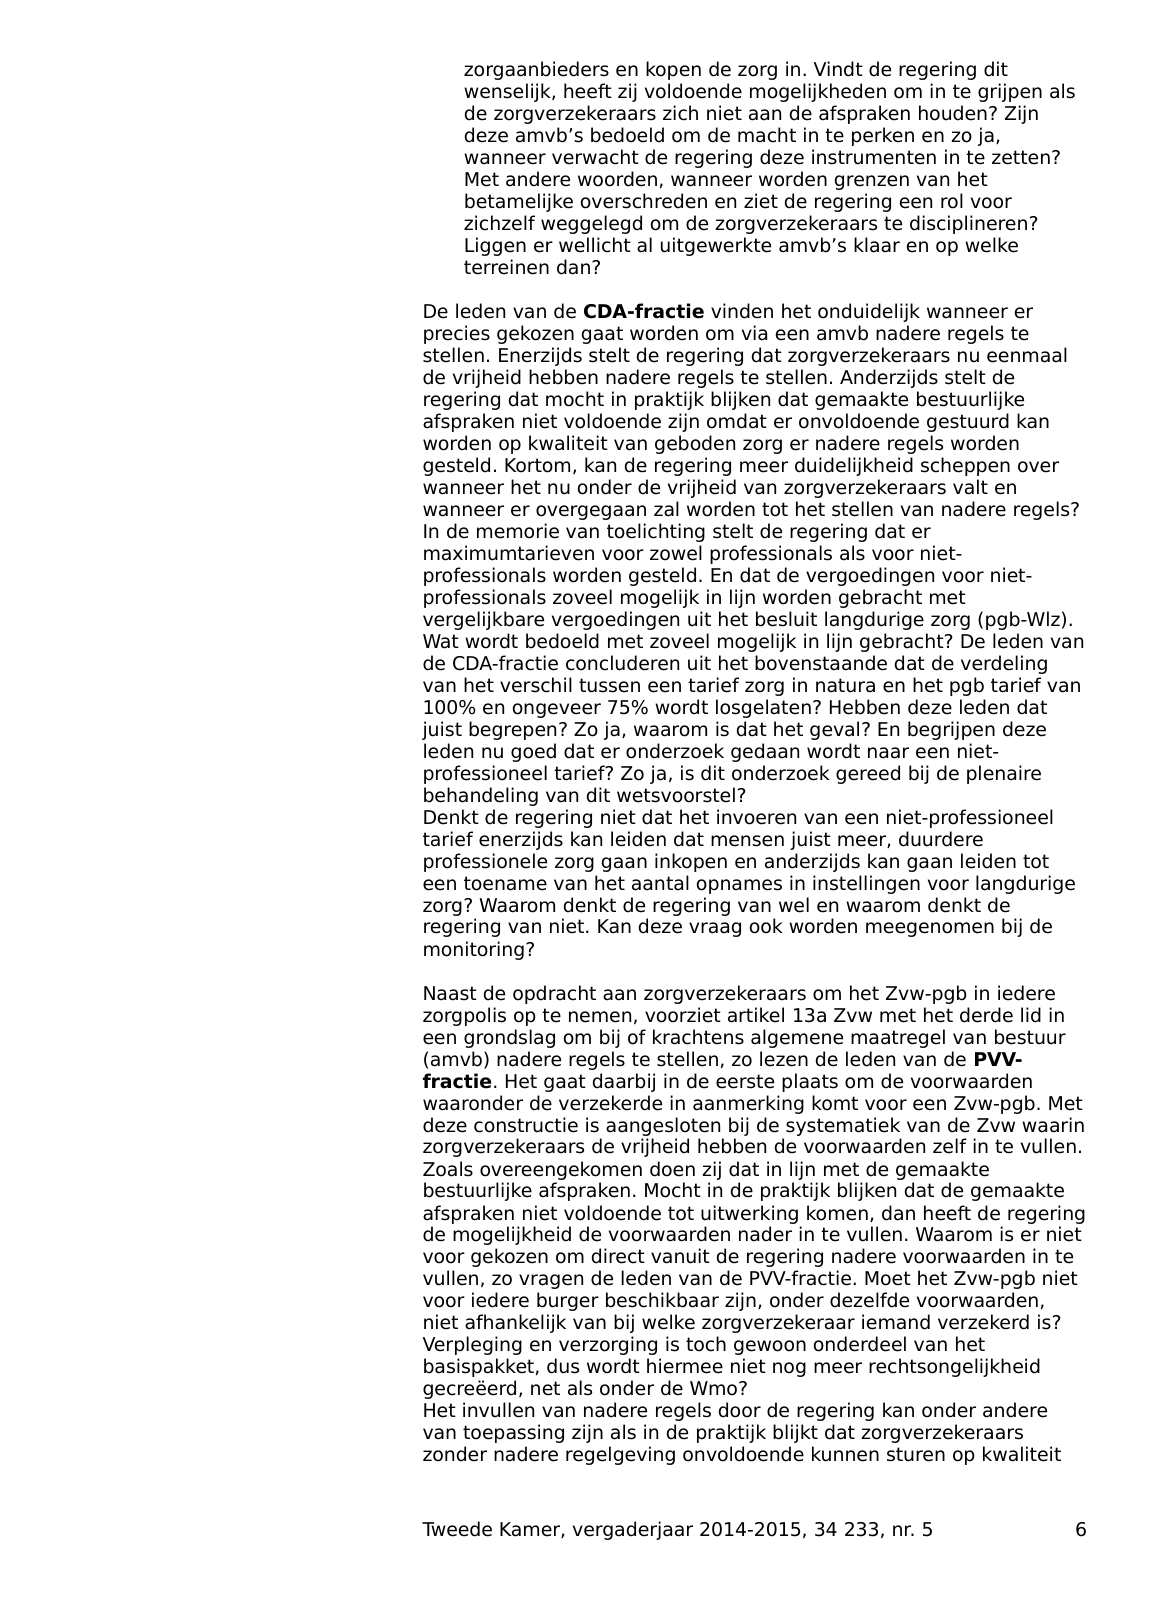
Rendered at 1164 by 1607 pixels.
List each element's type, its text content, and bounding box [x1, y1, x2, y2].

text Naast de opdracht aan zorgverzekeraars om het Zvw-pgb in iedere zorgpolis op te nemen, voorziet artikel 13a Zvw met het derde lid in een grondslag om bij of krachtens algemene maatregel van bestuur (amvb) nadere regels te stellen, zo lezen de leden van de PVV-fractie. Het gaat daarbij in de eerste plaats om de voorwaarden waaronder de verzekerde in aanmerking komt voor een Zvw-pgb. Met deze constructie is aangesloten bij de systematiek van de Zvw waarin zorgverzekeraars de vrijheid hebben de voorwaarden zelf in te vullen. Zoals overeengekomen doen zij dat in lijn met de gemaakte bestuurlijke afspraken. Mocht in de praktijk blijken dat de gemaakte afspraken niet voldoende tot uitwerking komen, dan heeft de regering de mogelijkheid de voorwaarden nader in te vullen. Waarom is er niet voor gekozen om direct vanuit de regering nadere voorwaarden in te vullen, zo vragen de leden van de PVV-fractie. Moet het Zvw-pgb niet voor iedere burger beschikbaar zijn, onder dezelfde voorwaarden, niet afhankelijk van bij welke zorgverzekeraar iemand verzekerd is? Verpleging en verzorging is toch gewoon onderdeel van het basispakket, dus wordt hiermee niet nog meer rechtsongelijkheid gecreëerd, net als onder de Wmo? [422, 983, 1087, 1400]
text De leden van de CDA-fractie vinden het onduidelijk wanneer er precies gekozen gaat worden om via een amvb nadere regels te stellen. Enerzijds stelt de regering dat zorgverzekeraars nu eenmaal de vrijheid hebben nadere regels te stellen. Anderzijds stelt de regering dat mocht in praktijk blijken dat gemaakte bestuurlijke afspraken niet voldoende zijn omdat er onvoldoende gestuurd kan worden op kwaliteit van geboden zorg er nadere regels worden gesteld. Kortom, kan de regering meer duidelijkheid scheppen over wanneer het nu onder de vrijheid van zorgverzekeraars valt en wanneer er overgegaan zal worden tot het stellen van nadere regels? [422, 301, 1087, 521]
text In de memorie van toelichting stelt de regering dat er maximumtarieven voor zowel professionals als voor niet-professionals worden gesteld. En dat de vergoedingen voor niet-professionals zoveel mogelijk in lijn worden gebracht met vergelijkbare vergoedingen uit het besluit langdurige zorg (pgb-Wlz). Wat wordt bedoeld met zoveel mogelijk in lijn gebracht? De leden van de CDA-fractie concluderen uit het bovenstaande dat de verdeling van het verschil tussen een tarief zorg in natura en het pgb tarief van 100% en ongeveer 75% wordt losgelaten? Hebben deze leden dat juist begrepen? Zo ja, waarom is dat het geval? En begrijpen deze leden nu goed dat er onderzoek gedaan wordt naar een niet-professioneel tarief? Zo ja, is dit onderzoek gereed bij de plenaire behandeling van dit wetsvoorstel? [422, 521, 1087, 807]
text Denkt de regering niet dat het invoeren van een niet-professioneel tarief enerzijds kan leiden dat mensen juist meer, duurdere professionele zorg gaan inkopen en anderzijds kan gaan leiden tot een toename van het aantal opnames in instellingen voor langdurige zorg? Waarom denkt de regering van wel en waarom denkt de regering van niet. Kan deze vraag ook worden meegenomen bij de monitoring? [422, 807, 1087, 960]
text Het invullen van nadere regels door de regering kan onder andere van toepassing zijn als in de praktijk blijkt dat zorgverzekeraars zonder nadere regelgeving onvoldoende kunnen sturen op kwaliteit [422, 1400, 1087, 1466]
text zorgaanbieders en kopen de zorg in. Vindt de regering dit wenselijk, heeft zij voldoende mogelijkheden om in te grijpen als de zorgverzekeraars zich niet aan de afspraken houden? Zijn deze amvb’s bedoeld om de macht in te perken en zo ja, wanneer verwacht de regering deze instrumenten in te zetten? Met andere woorden, wanneer worden grenzen van het betamelijke overschreden en ziet de regering een rol voor zichzelf weggelegd om de zorgverzekeraars te disciplineren? Liggen er wellicht al uitgewerkte amvb’s klaar en op welke terreinen dan? [464, 59, 1087, 279]
